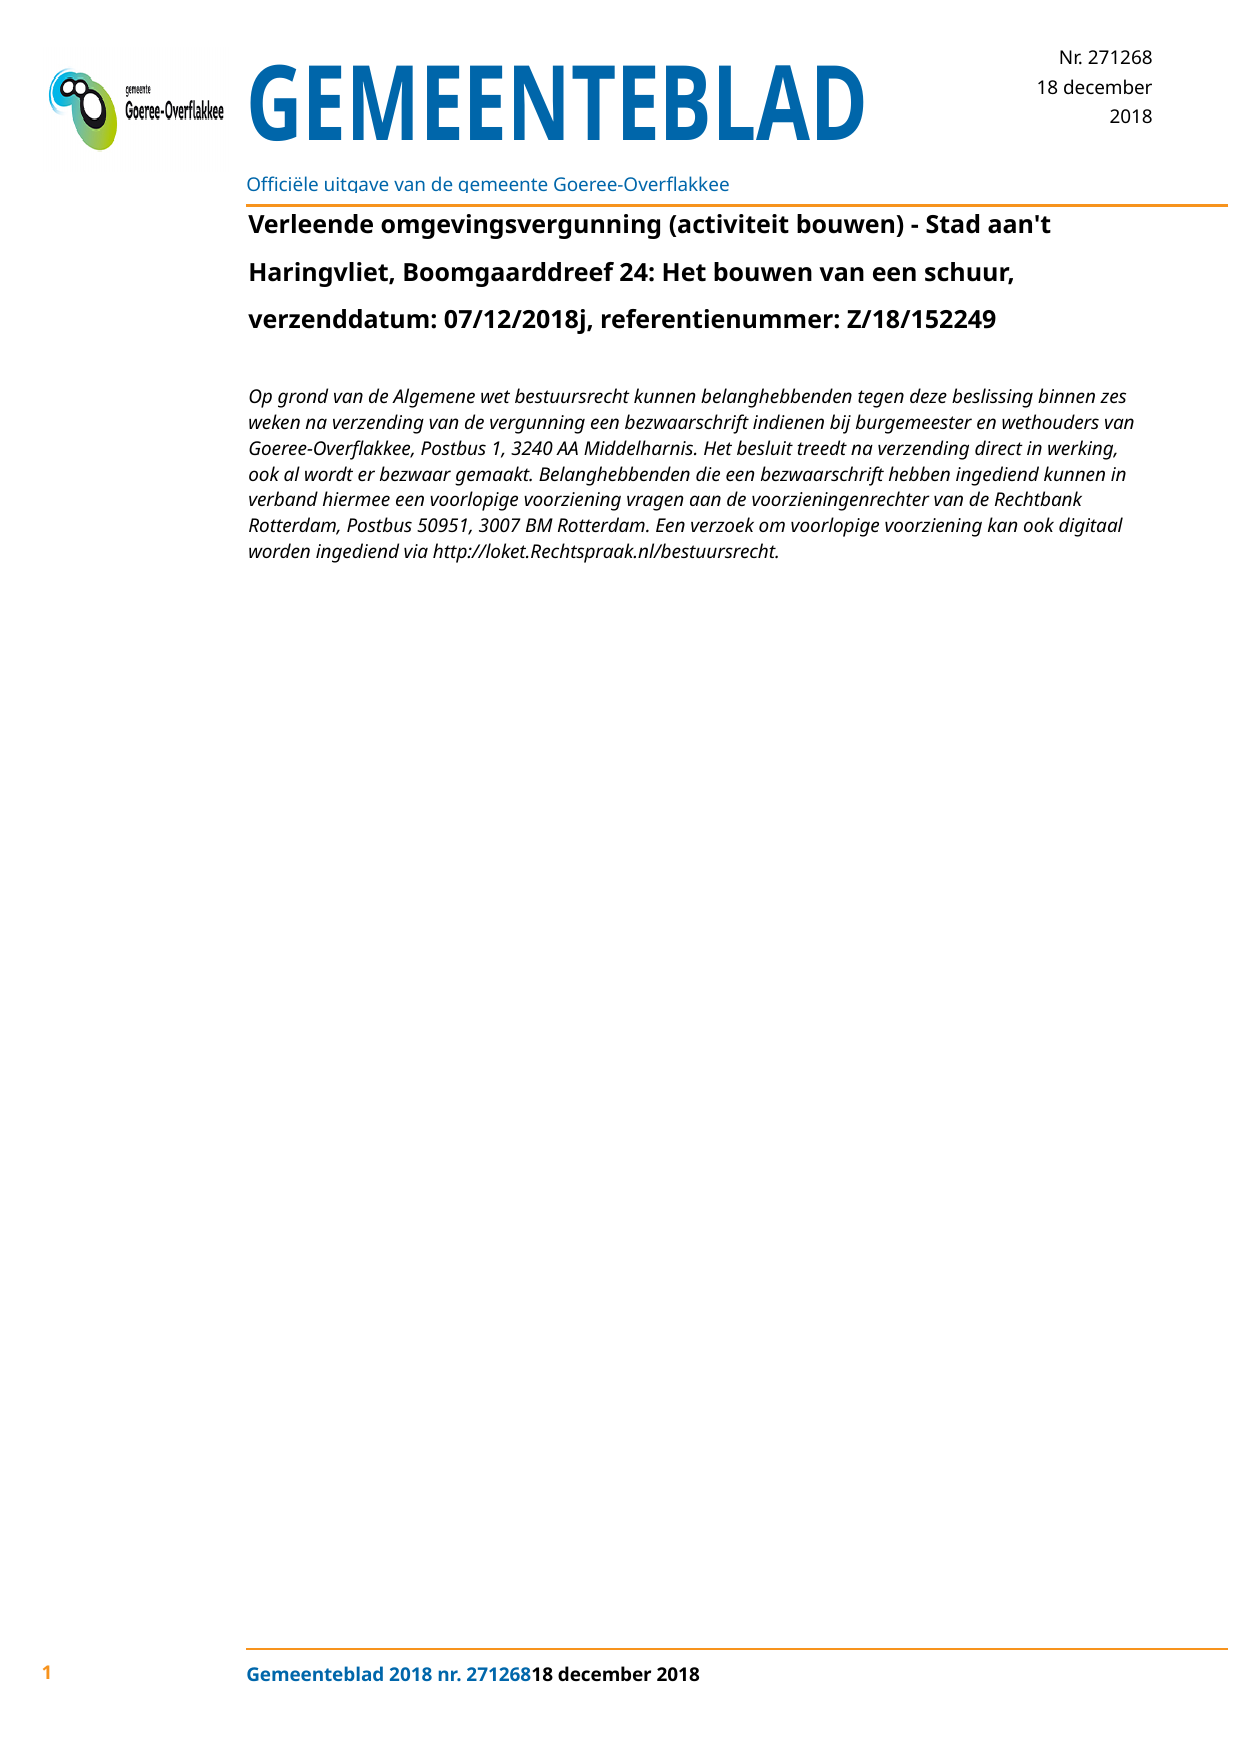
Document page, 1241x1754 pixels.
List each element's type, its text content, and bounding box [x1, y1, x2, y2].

text Verleende omgevingsvergunning (activiteit bouwen) - Stad aan't Haringvliet, Boomgaarddreef 24: Het bouwen van een schuur, verzenddatum: 07/12/2018j, referentienummer: Z/18/152249 [248, 207, 1152, 336]
text Op grond van de Algemene wet bestuursrecht kunnen belanghebbenden tegen deze beslissing binnen zes weken na verzending van de vergunning een bezwaarschrift indienen bij burgemeester en wethouders van Goeree-Overflakkee, Postbus 1, 3240 AA Middelharnis. Het besluit treedt na verzending direct in werking, ook al wordt er bezwaar gemaakt. Belanghebbenden die een bezwaarschrift hebben ingediend kunnen in verband hiermee een voorlopige voorziening vragen aan de voorzieningenrechter van de Rechtbank Rotterdam, Postbus 50951, 3007 BM Rotterdam. Een verzoek om voorlopige voorziening kan ook digitaal worden ingediend via http://loket.Rechtspraak.nl/bestuursrecht. [248, 384, 1152, 564]
picture [41, 47, 231, 172]
